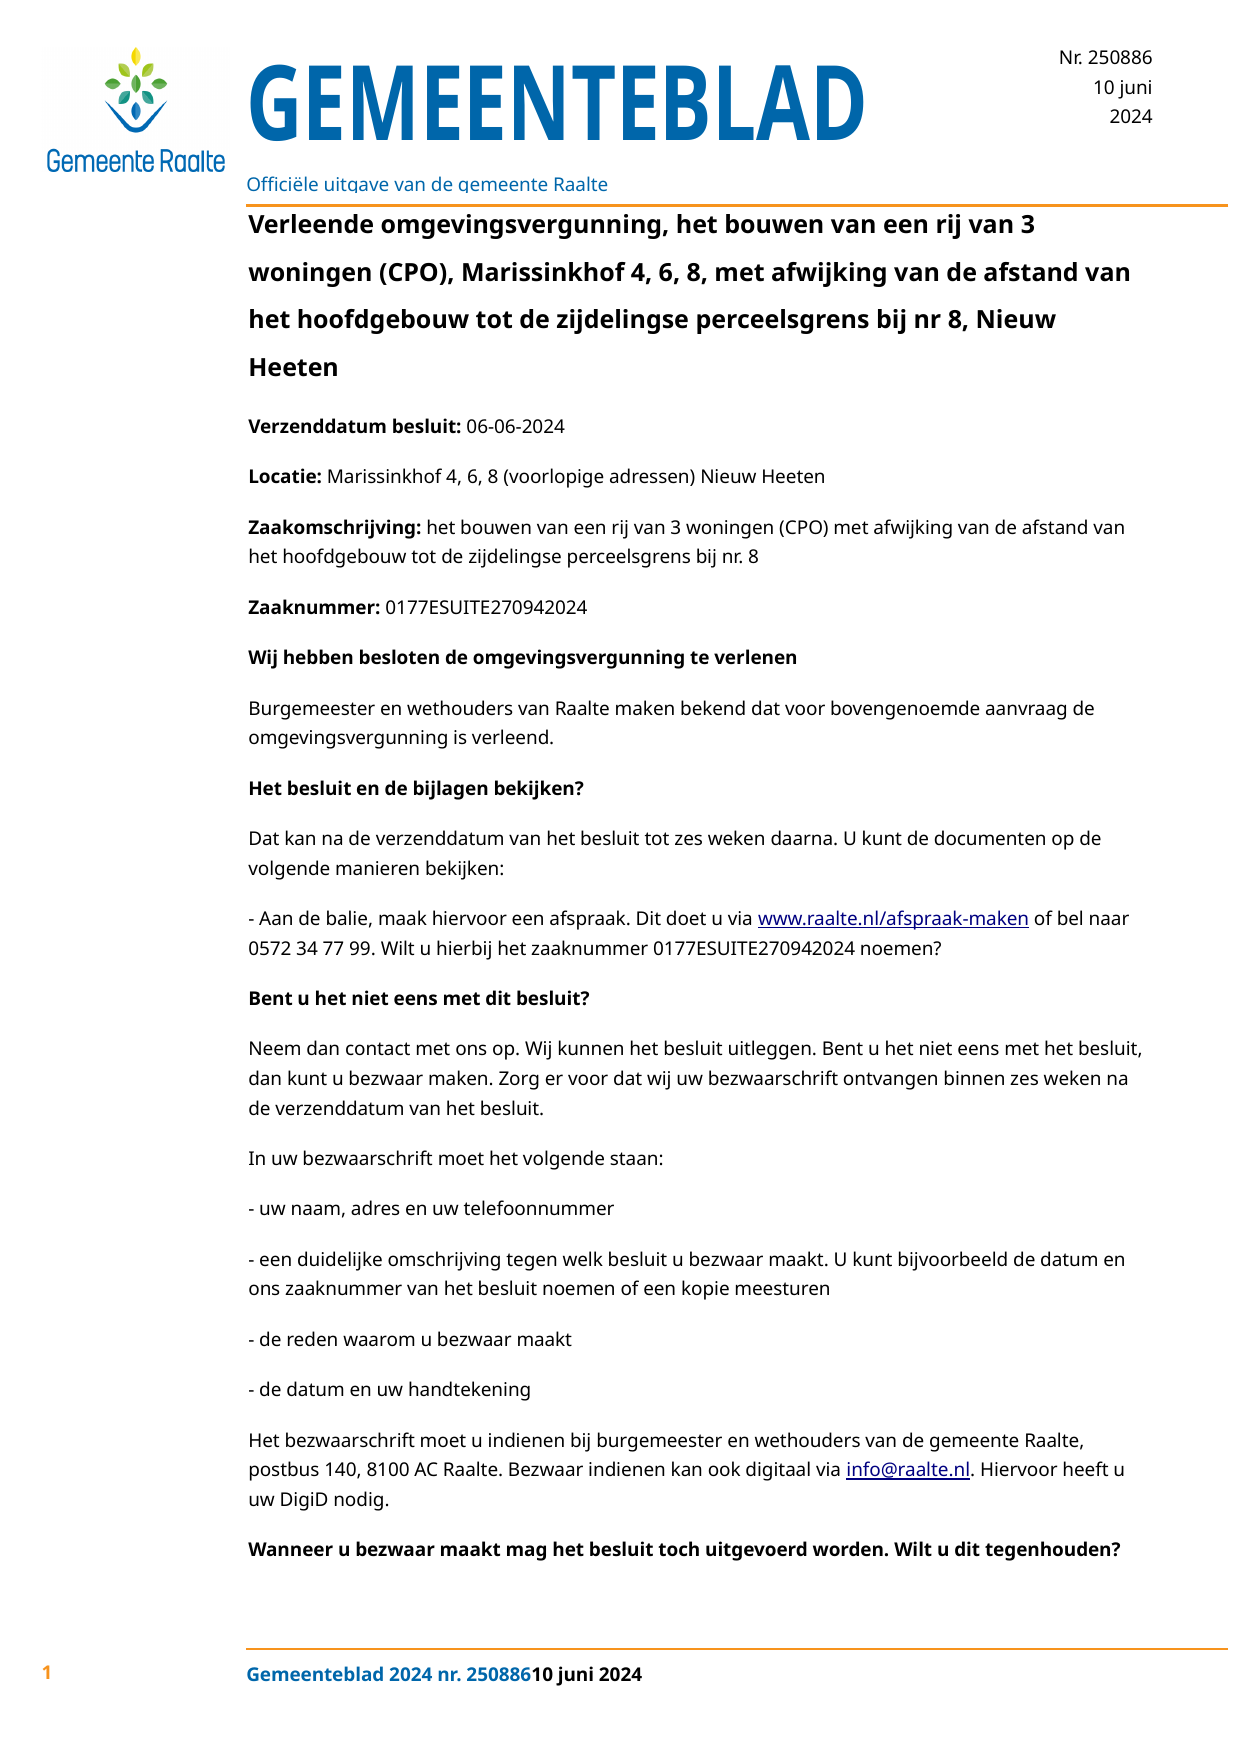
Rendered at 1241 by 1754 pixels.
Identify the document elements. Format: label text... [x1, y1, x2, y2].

text Verzenddatum besluit: 06-06-2024 [248, 413, 1152, 439]
text Verleende omgevingsvergunning, het bouwen van een rij van 3 woningen (CPO), Marissinkhof 4, 6, 8, met afwijking van de afstand van het hoofdgebouw tot de zijdelingse perceelsgrens bij nr 8, Nieuw Heeten [248, 207, 1152, 384]
text Locatie: Marissinkhof 4, 6, 8 (voorlopige adressen) Nieuw Heeten [248, 463, 1152, 489]
text Zaakomschrijving: het bouwen van een rij van 3 woningen (CPO) met afwijking van de afstand van het hoofdgebouw tot de zijdelingse perceelsgrens bij nr. 8 [248, 514, 1152, 569]
text Zaaknummer: 0177ESUITE270942024 [248, 594, 1152, 620]
text Het bezwaarschrift moet u indienen bij burgemeester en wethouders van de gemeente Raalte, postbus 140, 8100 AC Raalte. Bezwaar indienen kan ook digitaal via info@raalte.nl. Hiervoor heeft u uw DigiD nodig. [248, 1427, 1152, 1512]
text Burgemeester en wethouders van Raalte maken bekend dat voor bovengenoemde aanvraag de omgevingsvergunning is verleend. [248, 695, 1152, 750]
text - de datum en uw handtekening [248, 1376, 1152, 1402]
text Wanneer u bezwaar maakt mag het besluit toch uitgevoerd worden. Wilt u dit tegenhouden? [248, 1536, 1152, 1562]
text In uw bezwaarschrift moet het volgende staan: [248, 1145, 1152, 1171]
text - de reden waarom u bezwaar maakt [248, 1326, 1152, 1352]
text Neem dan contact met ons op. Wij kunnen het besluit uitleggen. Bent u het niet eens met het besluit, dan kunt u bezwaar maken. Zorg er voor dat wij uw bezwaarschrift ontvangen binnen zes weken na de verzenddatum van het besluit. [248, 1036, 1152, 1121]
text - een duidelijke omschrijving tegen welk besluit u bezwaar maakt. U kunt bijvoorbeeld de datum en ons zaaknummer van het besluit noemen of een kopie meesturen [248, 1246, 1152, 1301]
text Bent u het niet eens met dit besluit? [248, 985, 1152, 1011]
text - Aan de balie, maak hiervoor een afspraak. Dit doet u via www.raalte.nl/afspraak-maken of bel naar 0572 34 77 99. Wilt u hierbij het zaaknummer 0177ESUITE270942024 noemen? [248, 905, 1152, 961]
picture [41, 47, 231, 172]
text Wij hebben besloten de omgevingsvergunning te verlenen [248, 644, 1152, 670]
text Het besluit en de bijlagen bekijken? [248, 775, 1152, 801]
text - uw naam, adres en uw telefoonnummer [248, 1196, 1152, 1221]
text Dat kan na de verzenddatum van het besluit tot zes weken daarna. U kunt de documenten op de volgende manieren bekijken: [248, 825, 1152, 881]
